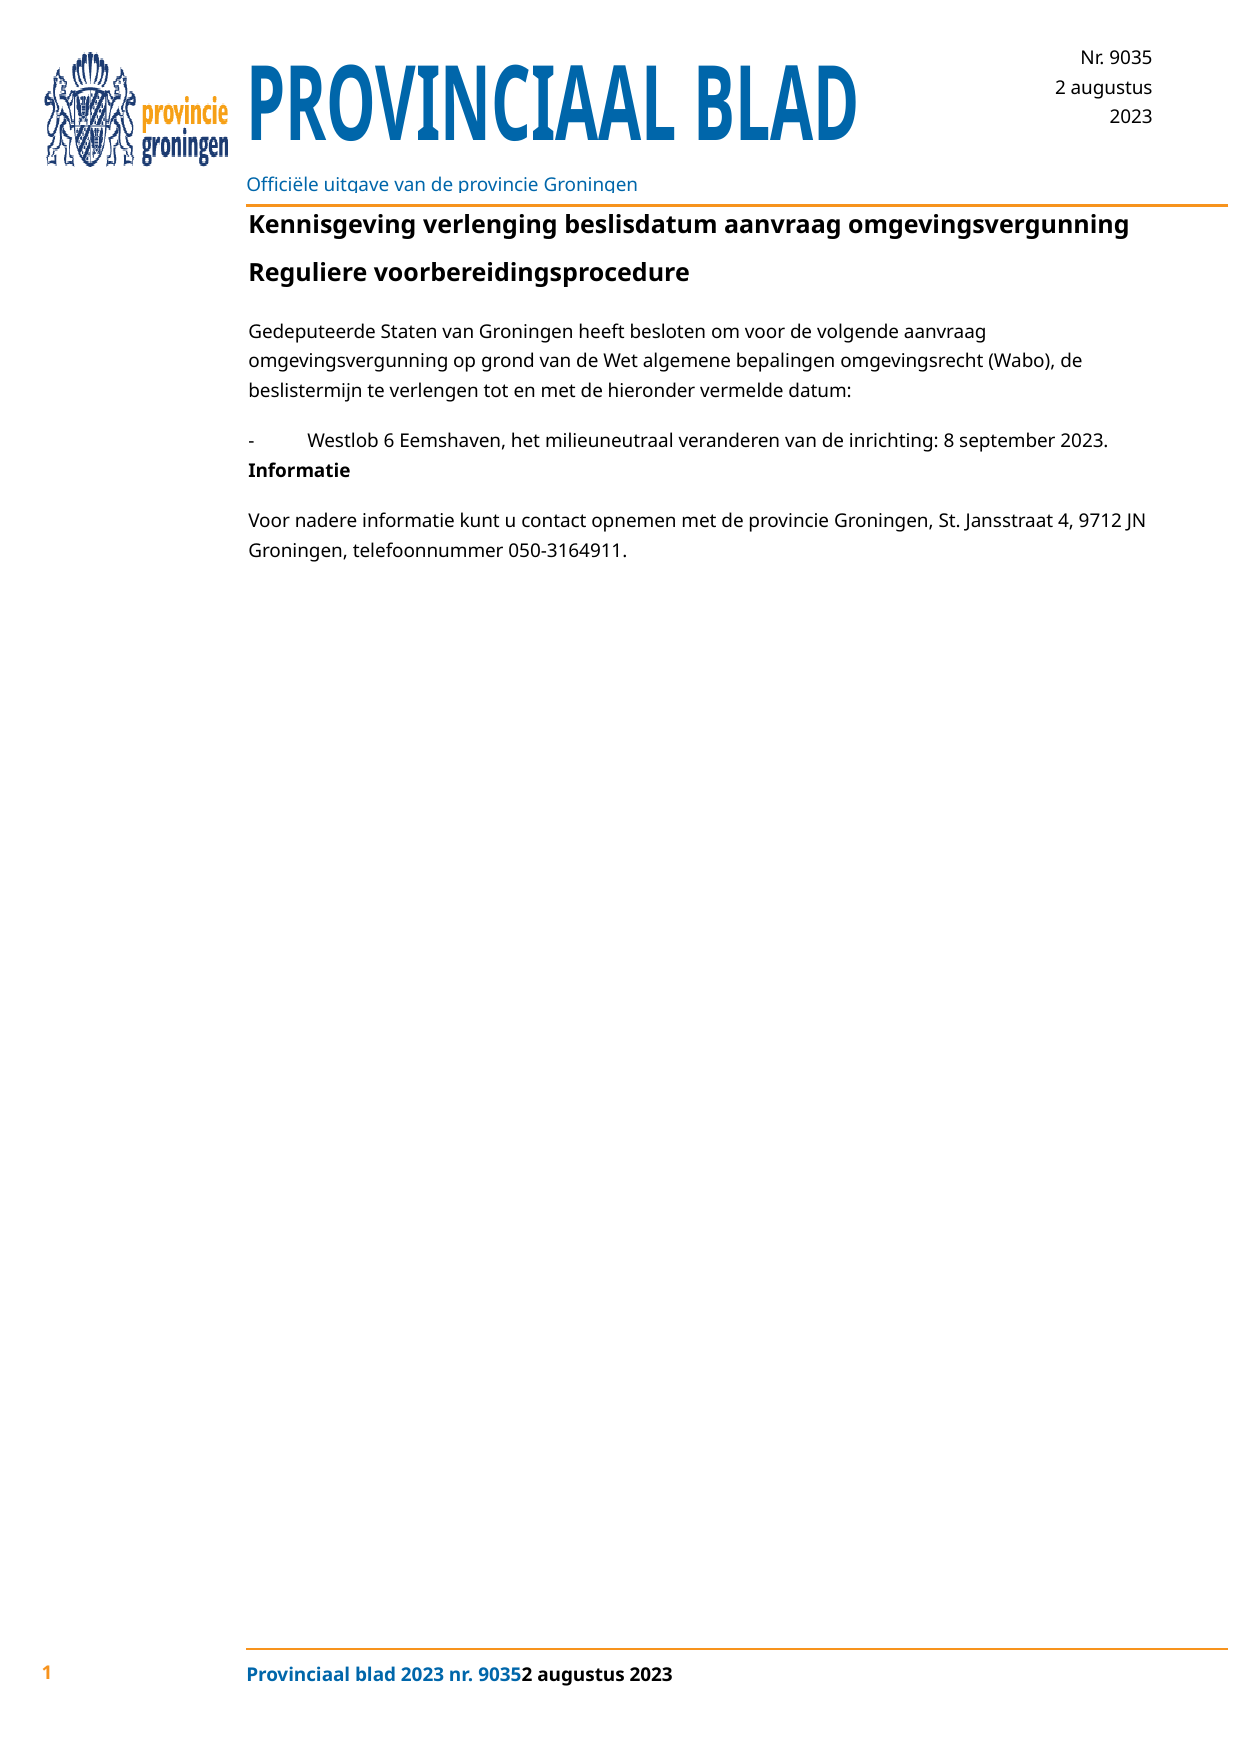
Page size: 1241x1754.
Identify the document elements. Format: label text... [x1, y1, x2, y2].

text Informatie [248, 457, 1152, 483]
picture [41, 47, 231, 172]
list Westlob 6 Eemshaven, het milieuneutraal veranderen van de inrichting: 8 september 2023. [248, 427, 1152, 453]
text Voor nadere informatie kunt u contact opnemen met de provincie Groningen, St. Jansstraat 4, 9712 JN Groningen, telefoonnummer 050-3164911. [248, 507, 1152, 563]
text Kennisgeving verlenging beslisdatum aanvraag omgevingsvergunning Reguliere voorbereidingsprocedure [248, 207, 1152, 288]
text Gedeputeerde Staten van Groningen heeft besloten om voor de volgende aanvraag omgevingsvergunning op grond van de Wet algemene bepalingen omgevingsrecht (Wabo), de beslistermijn te verlengen tot en met de hieronder vermelde datum: [248, 318, 1152, 403]
